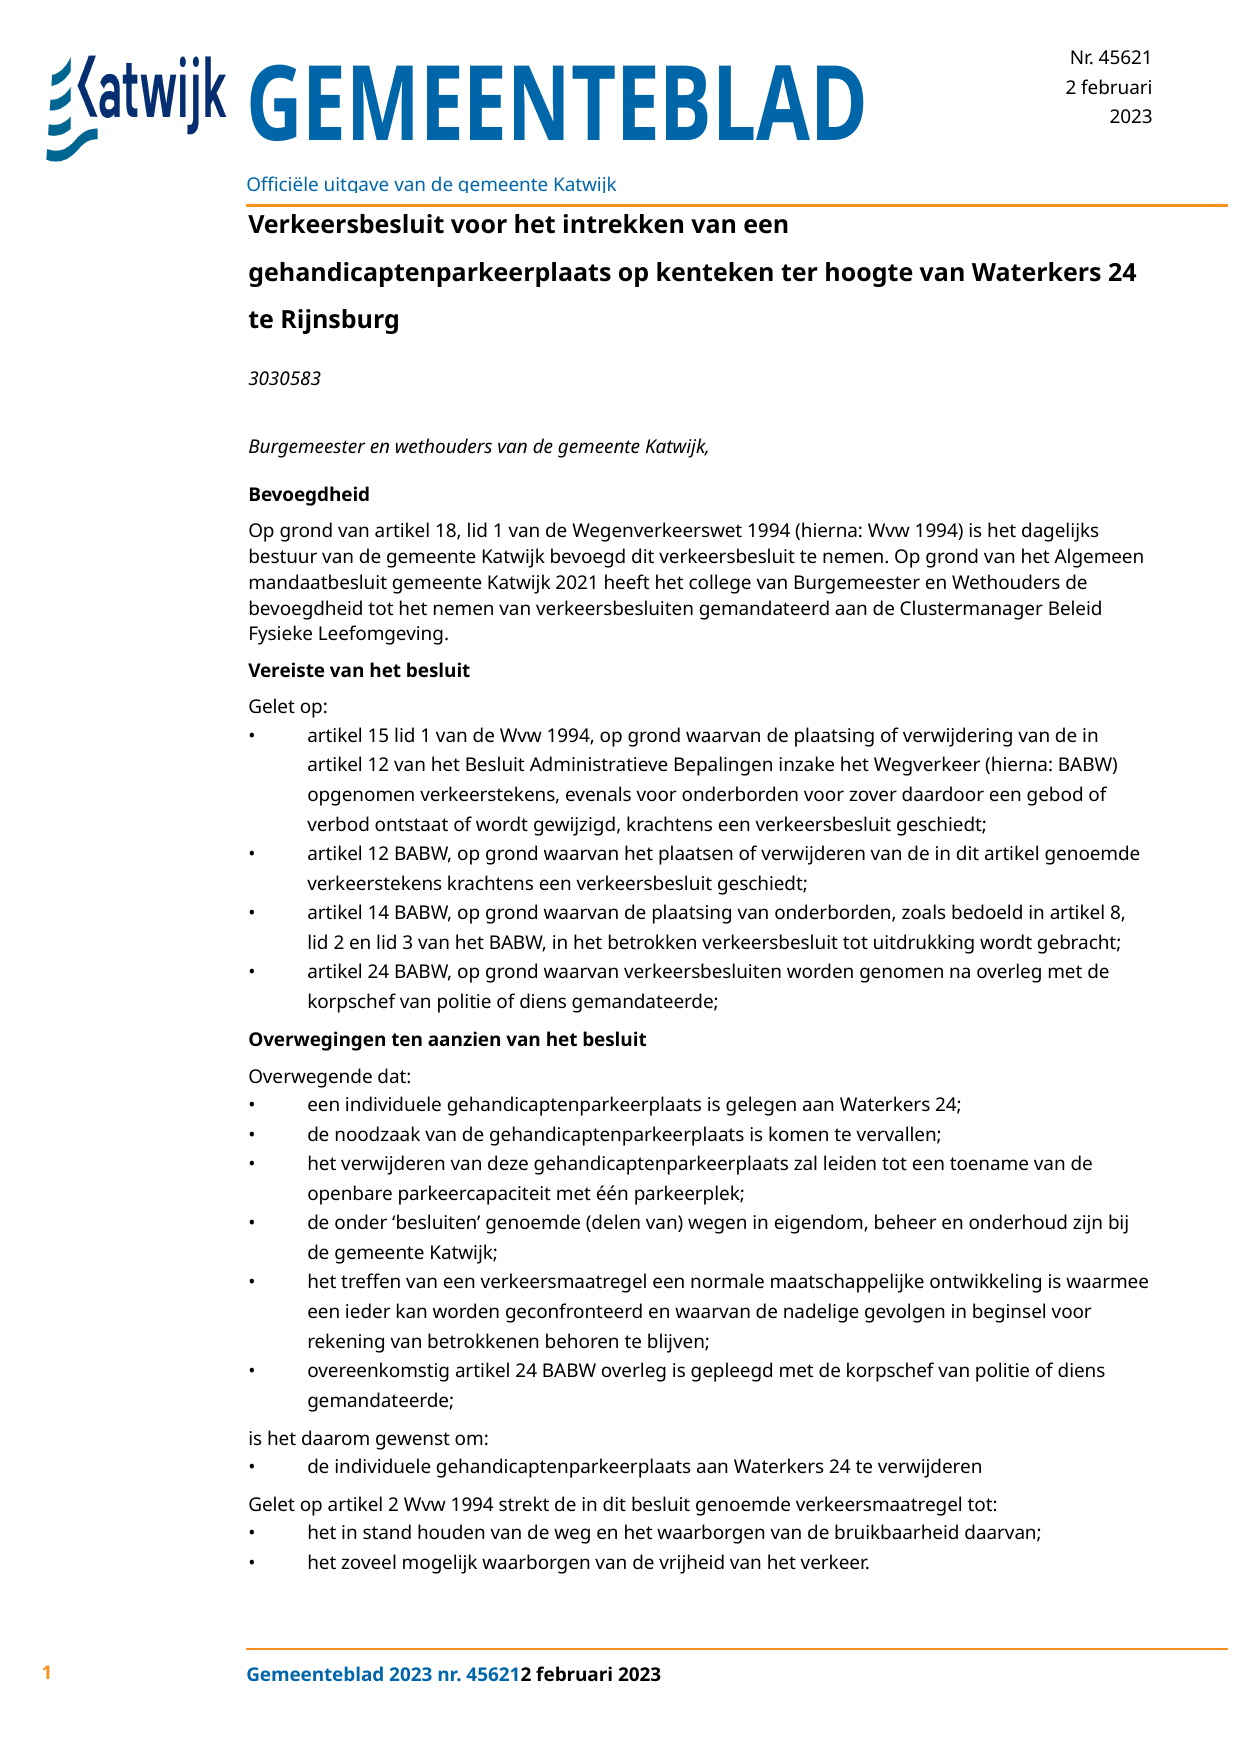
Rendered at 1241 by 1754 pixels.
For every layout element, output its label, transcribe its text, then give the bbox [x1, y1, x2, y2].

list het treffen van een verkeersmaatregel een normale maatschappelijke ontwikkeling is waarmee een ieder kan worden geconfronteerd en waarvan de nadelige gevolgen in beginsel voor rekening van betrokkenen behoren te blijven; [248, 1269, 1152, 1354]
picture [41, 47, 231, 172]
text 3030583 [248, 366, 1152, 391]
text Verkeersbesluit voor het intrekken van een gehandicaptenparkeerplaats op kenteken ter hoogte van Waterkers 24 te Rijnsburg [248, 207, 1152, 336]
text Vereiste van het besluit [248, 657, 1152, 683]
list de noodzaak van de gehandicaptenparkeerplaats is komen te vervallen; [248, 1121, 1152, 1147]
text Burgemeester en wethouders van de gemeente Katwijk, [248, 433, 1152, 459]
list een individuele gehandicaptenparkeerplaats is gelegen aan Waterkers 24; [248, 1091, 1152, 1117]
text Overwegende dat: [248, 1063, 1152, 1089]
text is het daarom gewenst om: [248, 1425, 1152, 1451]
list de onder ‘besluiten’ genoemde (delen van) wegen in eigendom, beheer en onderhoud zijn bij de gemeente Katwijk; [248, 1209, 1152, 1265]
list artikel 24 BABW, op grond waarvan verkeersbesluiten worden genomen na overleg met de korpschef van politie of diens gemandateerde; [248, 959, 1152, 1014]
text Gelet op: [248, 694, 1152, 719]
text Op grond van artikel 18, lid 1 van de Wegenverkeerswet 1994 (hierna: Wvw 1994) is het dagelijks bestuur van de gemeente Katwijk bevoegd dit verkeersbesluit te nemen. Op grond van het Algemeen mandaatbesluit gemeente Katwijk 2021 heeft het college van Burgemeester en Wethouders de bevoegdheid tot het nemen van verkeersbesluiten gemandateerd aan de Clustermanager Beleid Fysieke Leefomgeving. [248, 517, 1152, 646]
text Bevoegdheid [248, 481, 1152, 507]
list het verwijderen van deze gehandicaptenparkeerplaats zal leiden tot een toename van de openbare parkeercapaciteit met één parkeerplek; [248, 1150, 1152, 1206]
list het zoveel mogelijk waarborgen van de vrijheid van het verkeer. [248, 1549, 1152, 1575]
list artikel 15 lid 1 van de Wvw 1994, op grond waarvan de plaatsing of verwijdering van de in artikel 12 van het Besluit Administratieve Bepalingen inzake het Wegverkeer (hierna: BABW) opgenomen verkeerstekens, evenals voor onderborden voor zover daardoor een gebod of verbod ontstaat of wordt gewijzigd, krachtens een verkeersbesluit geschiedt; [248, 722, 1152, 837]
list de individuele gehandicaptenparkeerplaats aan Waterkers 24 te verwijderen [248, 1453, 1152, 1479]
list het in stand houden van de weg en het waarborgen van de bruikbaarheid daarvan; [248, 1519, 1152, 1545]
text Gelet op artikel 2 Wvw 1994 strekt de in dit besluit genoemde verkeersmaatregel tot: [248, 1491, 1152, 1517]
list overeenkomstig artikel 24 BABW overleg is gepleegd met de korpschef van politie of diens gemandateerde; [248, 1357, 1152, 1413]
text Overwegingen ten aanzien van het besluit [248, 1026, 1152, 1052]
list artikel 14 BABW, op grond waarvan de plaatsing van onderborden, zoals bedoeld in artikel 8, lid 2 en lid 3 van het BABW, in het betrokken verkeersbesluit tot uitdrukking wordt gebracht; [248, 899, 1152, 955]
list artikel 12 BABW, op grond waarvan het plaatsen of verwijderen van de in dit artikel genoemde verkeerstekens krachtens een verkeersbesluit geschiedt; [248, 840, 1152, 896]
